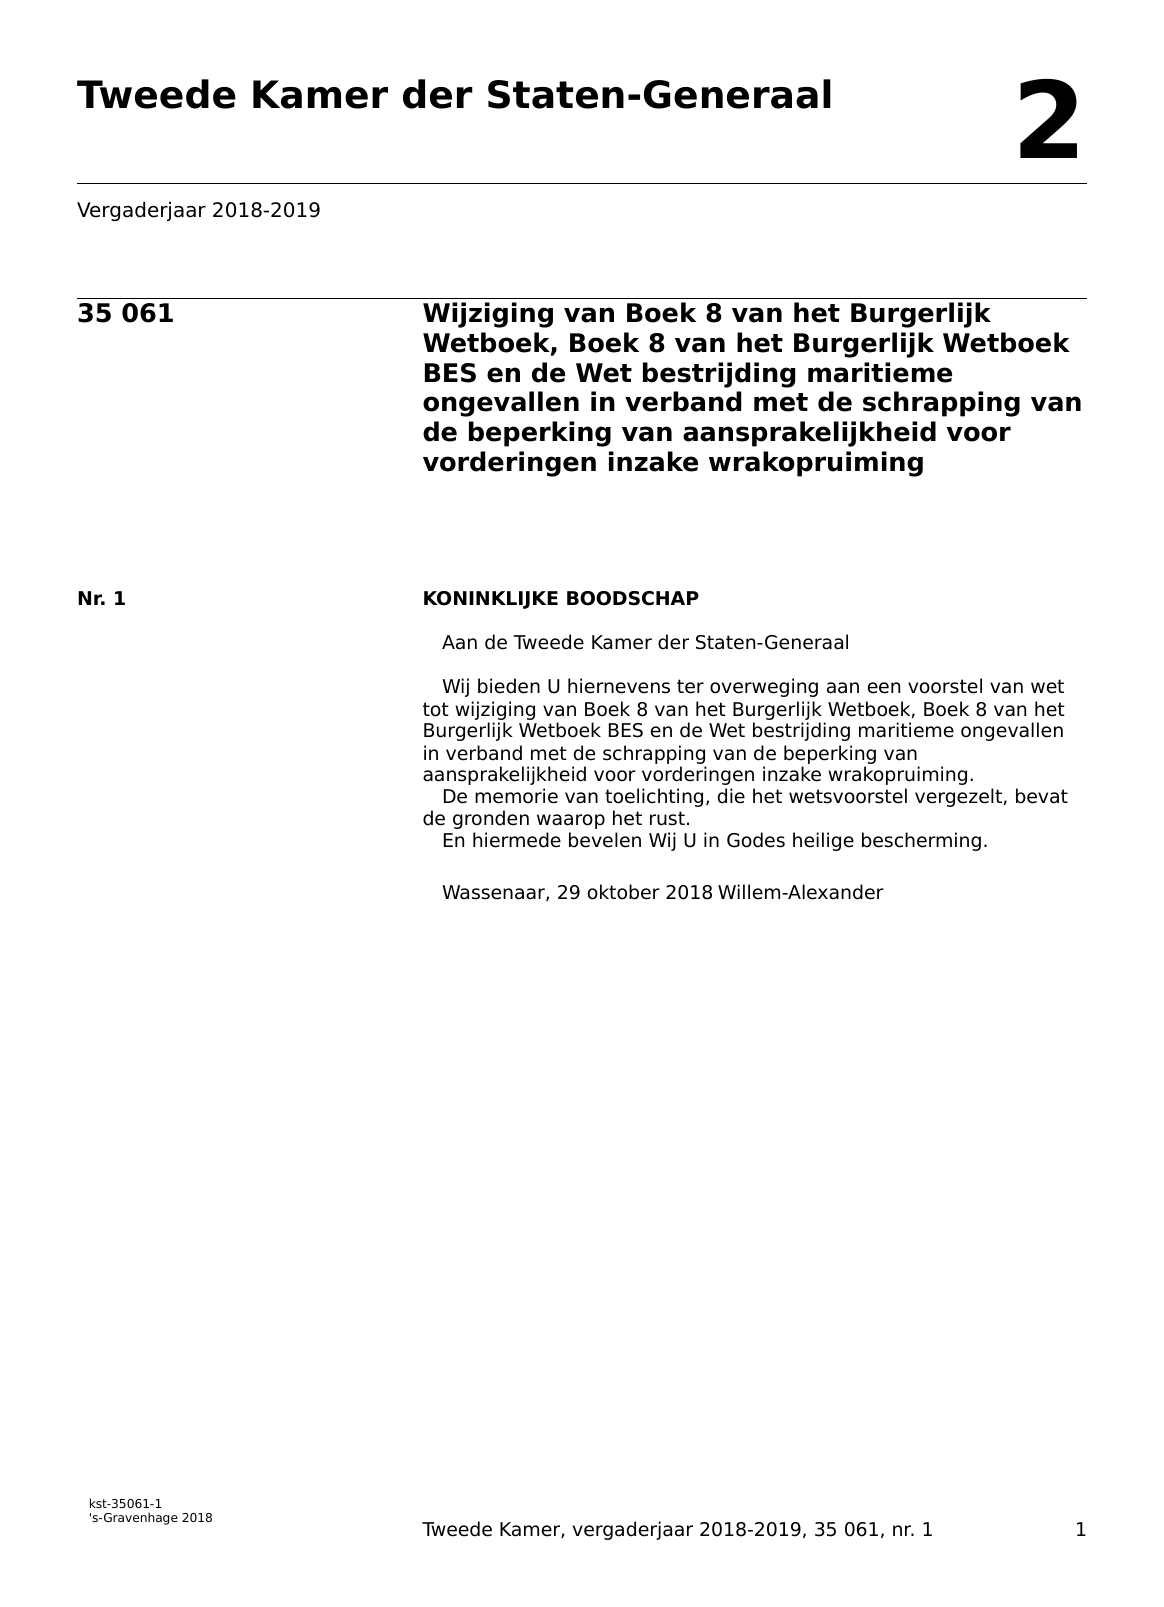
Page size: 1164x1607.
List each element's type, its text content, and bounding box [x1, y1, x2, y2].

text Wassenaar, 29 oktober 2018 Willem-Alexander [422, 882, 1087, 904]
text kst-35061-1 [88, 1497, 323, 1511]
text De memorie van toelichting, die het wetsvoorstel vergezelt, bevat de gronden waarop het rust. [422, 786, 1087, 830]
table_cell Vergaderjaar 2018-2019 [77, 184, 1087, 298]
text Aan de Tweede Kamer der Staten-Generaal [422, 632, 1087, 654]
table_header Tweede Kamer der Staten-Generaal [77, 59, 886, 183]
subtitle 35 061 Wijziging van Boek 8 van het Burgerlijk Wetboek, Boek 8 van het Burgerlijk Wetboek BES en de Wet bestrijding maritieme ongevallen in verband met de schrapping van de beperking van aansprakelijkheid voor vorderingen inzake wrakopruiming [77, 299, 1087, 477]
text En hiermede bevelen Wij U in Godes heilige bescherming. [422, 830, 1087, 852]
text Wij bieden U hiernevens ter overweging aan een voorstel van wet tot wijziging van Boek 8 van het Burgerlijk Wetboek, Boek 8 van het Burgerlijk Wetboek BES en de Wet bestrijding maritieme ongevallen in verband met de schrapping van de beperking van aansprakelijkheid voor vorderingen inzake wrakopruiming. [422, 676, 1087, 786]
table_header 2 [886, 59, 1087, 183]
subtitle Nr. 1 KONINKLIJKE BOODSCHAP [77, 588, 1087, 610]
text 's-Gravenhage 2018 [88, 1511, 323, 1525]
